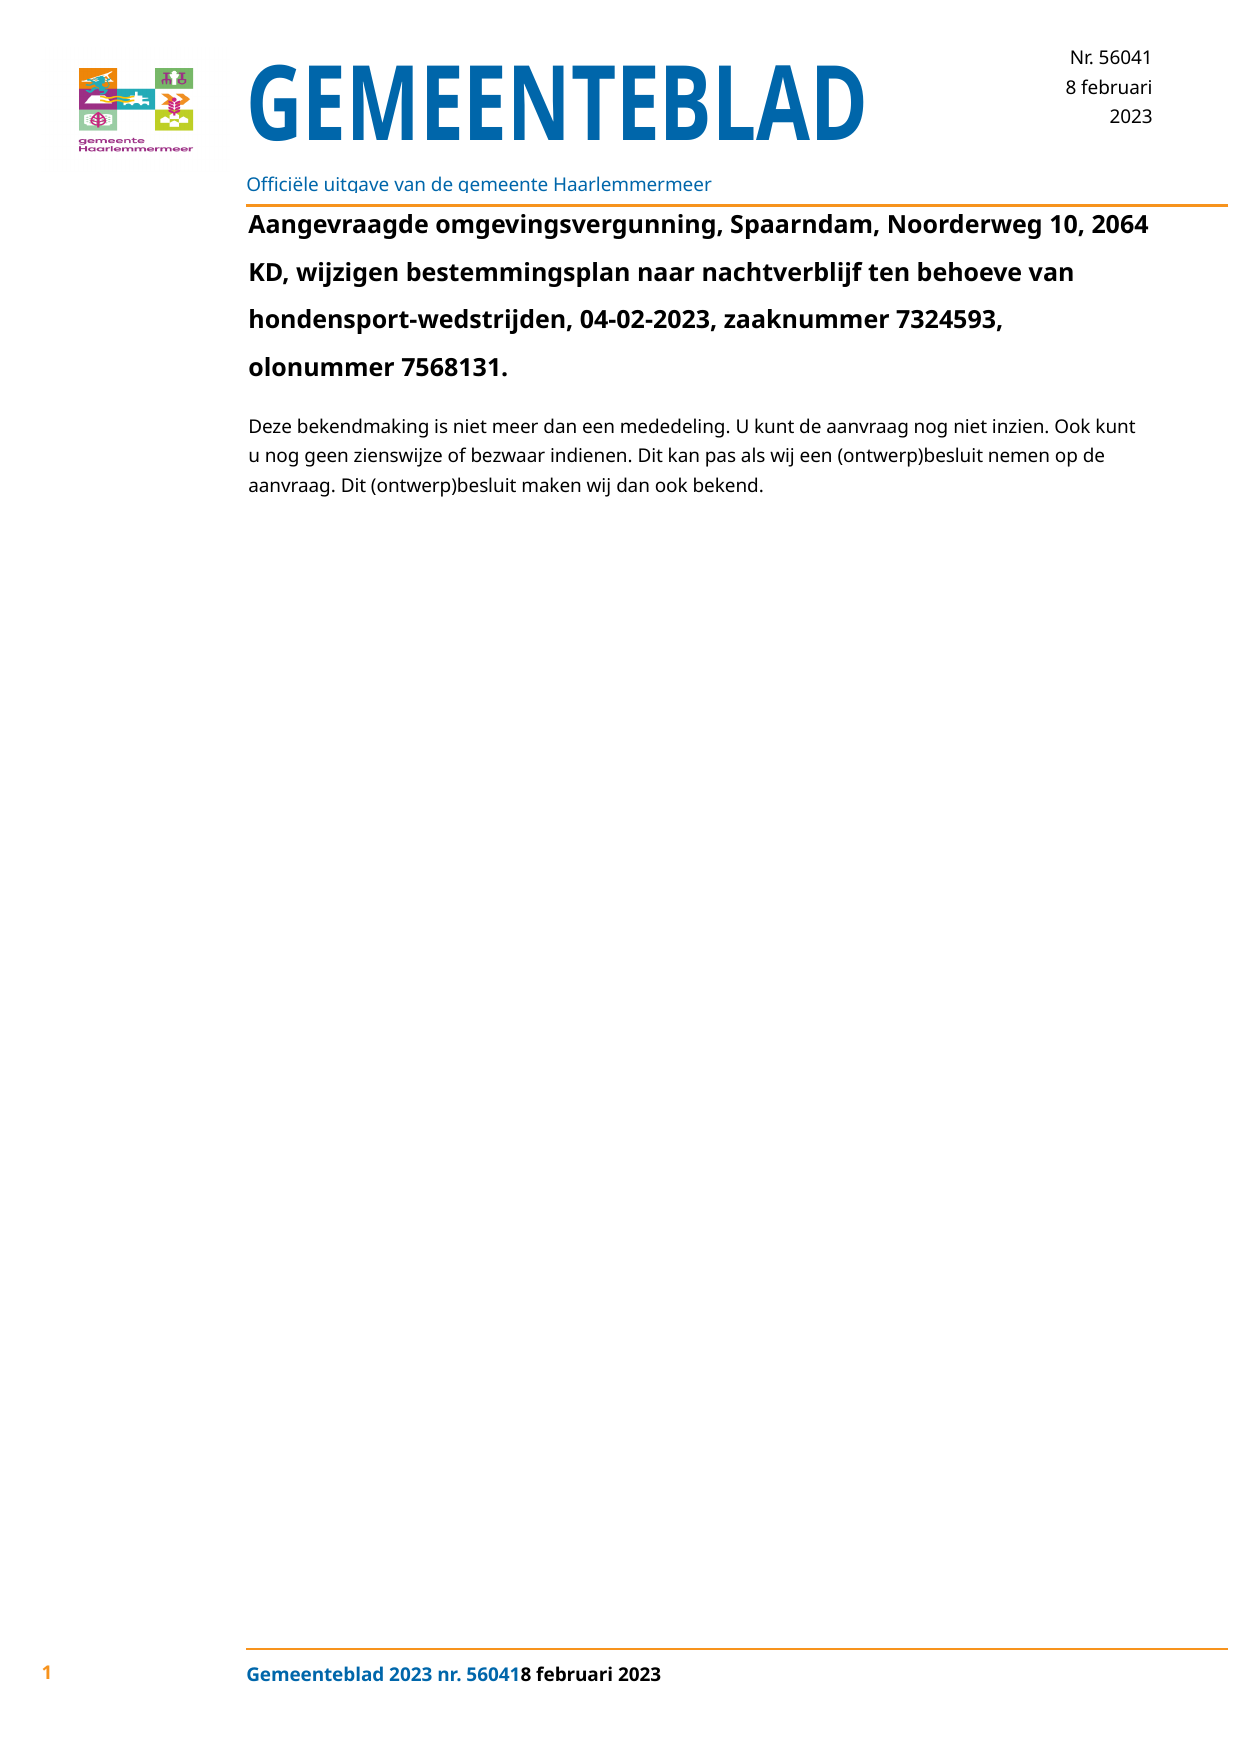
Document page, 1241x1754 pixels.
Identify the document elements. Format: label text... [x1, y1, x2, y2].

text Deze bekendmaking is niet meer dan een mededeling. U kunt de aanvraag nog niet inzien. Ook kunt u nog geen zienswijze of bezwaar indienen. Dit kan pas als wij een (ontwerp)besluit nemen op de aanvraag. Dit (ontwerp)besluit maken wij dan ook bekend. [248, 413, 1152, 498]
text Aangevraagde omgevingsvergunning, Spaarndam, Noorderweg 10, 2064 KD, wijzigen bestemmingsplan naar nachtverblijf ten behoeve van hondensport-wedstrijden, 04-02-2023, zaaknummer 7324593, olonummer 7568131. [248, 207, 1152, 384]
picture [41, 47, 231, 172]
